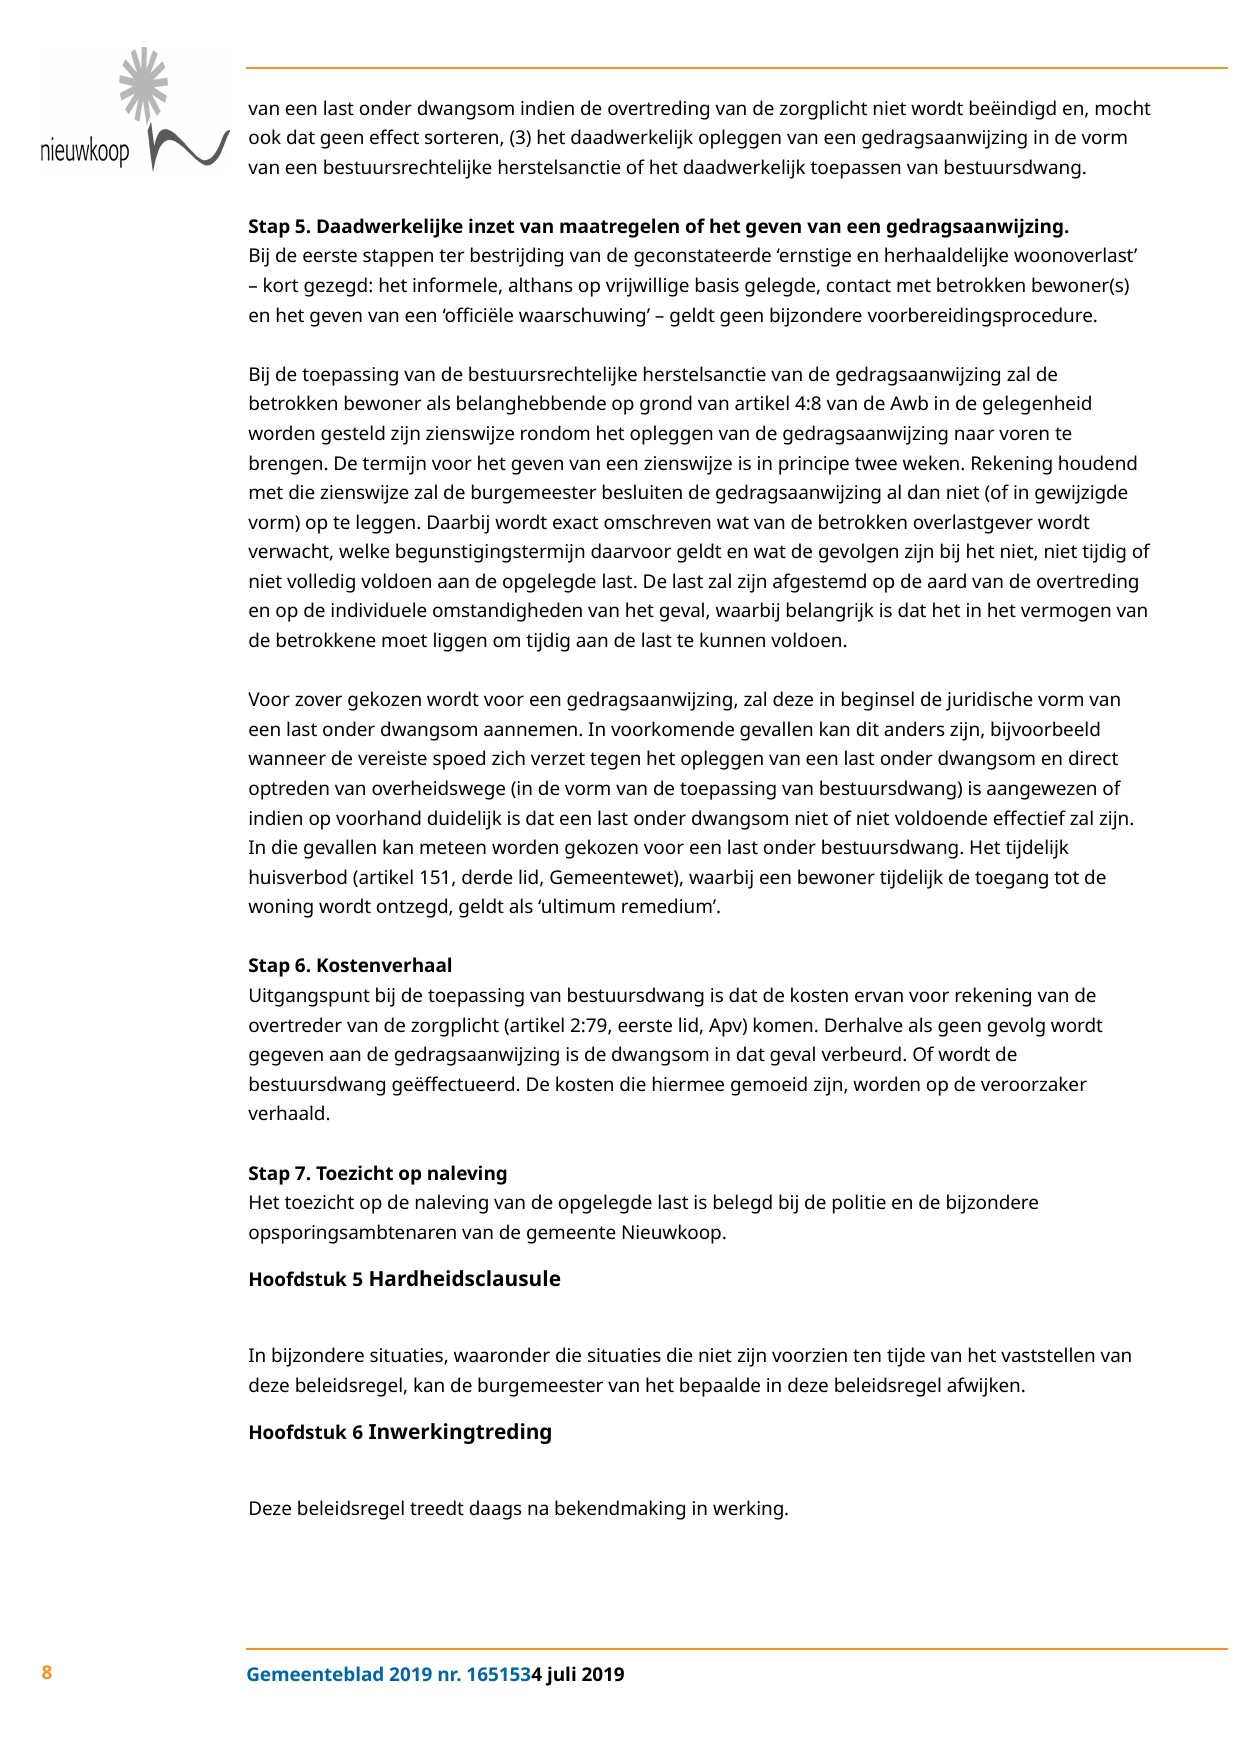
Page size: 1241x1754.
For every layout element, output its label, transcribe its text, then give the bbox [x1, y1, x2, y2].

text In bijzondere situaties, waaronder die situaties die niet zijn voorzien ten tijde van het vaststellen van deze beleidsregel, kan de burgemeester van het bepaalde in deze beleidsregel afwijken. [248, 1342, 1152, 1398]
picture [41, 47, 231, 172]
text Uitgangspunt bij de toepassing van bestuursdwang is dat de kosten ervan voor rekening van de overtreder van de zorgplicht (artikel 2:79, eerste lid, Apv) komen. Derhalve als geen gevolg wordt gegeven aan de gedragsaanwijzing is de dwangsom in dat geval verbeurd. Of wordt de bestuursdwang geëffectueerd. De kosten die hiermee gemoeid zijn, worden op de veroorzaker verhaald. [248, 982, 1152, 1126]
text Stap 7. Toezicht op naleving [248, 1160, 1152, 1186]
text Bij de eerste stappen ter bestrijding van de geconstateerde ‘ernstige en herhaaldelijke woonoverlast’ – kort gezegd: het informele, althans op vrijwillige basis gelegde, contact met betrokken bewoner(s) en het geven van een ‘officiële waarschuwing’ – geldt geen bijzondere voorbereidingsprocedure. [248, 243, 1152, 328]
text Stap 5. Daadwerkelijke inzet van maatregelen of het geven van een gedragsaanwijzing. [248, 213, 1152, 239]
text van een last onder dwangsom indien de overtreding van de zorgplicht niet wordt beëindigd en, mocht ook dat geen effect sorteren, (3) het daadwerkelijk opleggen van een gedragsaanwijzing in de vorm van een bestuursrechtelijke herstelsanctie of het daadwerkelijk toepassen van bestuursdwang. [248, 95, 1152, 180]
text Stap 6. Kostenverhaal [248, 953, 1152, 978]
text Hoofdstuk 5 Hardheidsclausule [248, 1264, 1152, 1293]
text Hoofdstuk 6 Inwerkingtreding [248, 1417, 1152, 1446]
text Bij de toepassing van de bestuursrechtelijke herstelsanctie van de gedragsaanwijzing zal de betrokken bewoner als belanghebbende op grond van artikel 4:8 van de Awb in de gelegenheid worden gesteld zijn zienswijze rondom het opleggen van de gedragsaanwijzing naar voren te brengen. De termijn voor het geven van een zienswijze is in principe twee weken. Rekening houdend met die zienswijze zal de burgemeester besluiten de gedragsaanwijzing al dan niet (of in gewijzigde vorm) op te leggen. Daarbij wordt exact omschreven wat van de betrokken overlastgever wordt verwacht, welke begunstigingstermijn daarvoor geldt en wat de gevolgen zijn bij het niet, niet tijdig of niet volledig voldoen aan de opgelegde last. De last zal zijn afgestemd op de aard van de overtreding en op de individuele omstandigheden van het geval, waarbij belangrijk is dat het in het vermogen van de betrokkene moet liggen om tijdig aan de last te kunnen voldoen. [248, 361, 1152, 653]
text Deze beleidsregel treedt daags na bekendmaking in werking. [248, 1495, 1152, 1521]
text Voor zover gekozen wordt voor een gedragsaanwijzing, zal deze in beginsel de juridische vorm van een last onder dwangsom aannemen. In voorkomende gevallen kan dit anders zijn, bijvoorbeeld wanneer de vereiste spoed zich verzet tegen het opleggen van een last onder dwangsom en direct optreden van overheidswege (in de vorm van de toepassing van bestuursdwang) is aangewezen of indien op voorhand duidelijk is dat een last onder dwangsom niet of niet voldoende effectief zal zijn. In die gevallen kan meteen worden gekozen voor een last onder bestuursdwang. Het tijdelijk huisverbod (artikel 151, derde lid, Gemeentewet), waarbij een bewoner tijdelijk de toegang tot de woning wordt ontzegd, geldt als ‘ultimum remedium’. [248, 686, 1152, 919]
text Het toezicht op de naleving van de opgelegde last is belegd bij de politie en de bijzondere opsporingsambtenaren van de gemeente Nieuwkoop. [248, 1189, 1152, 1245]
